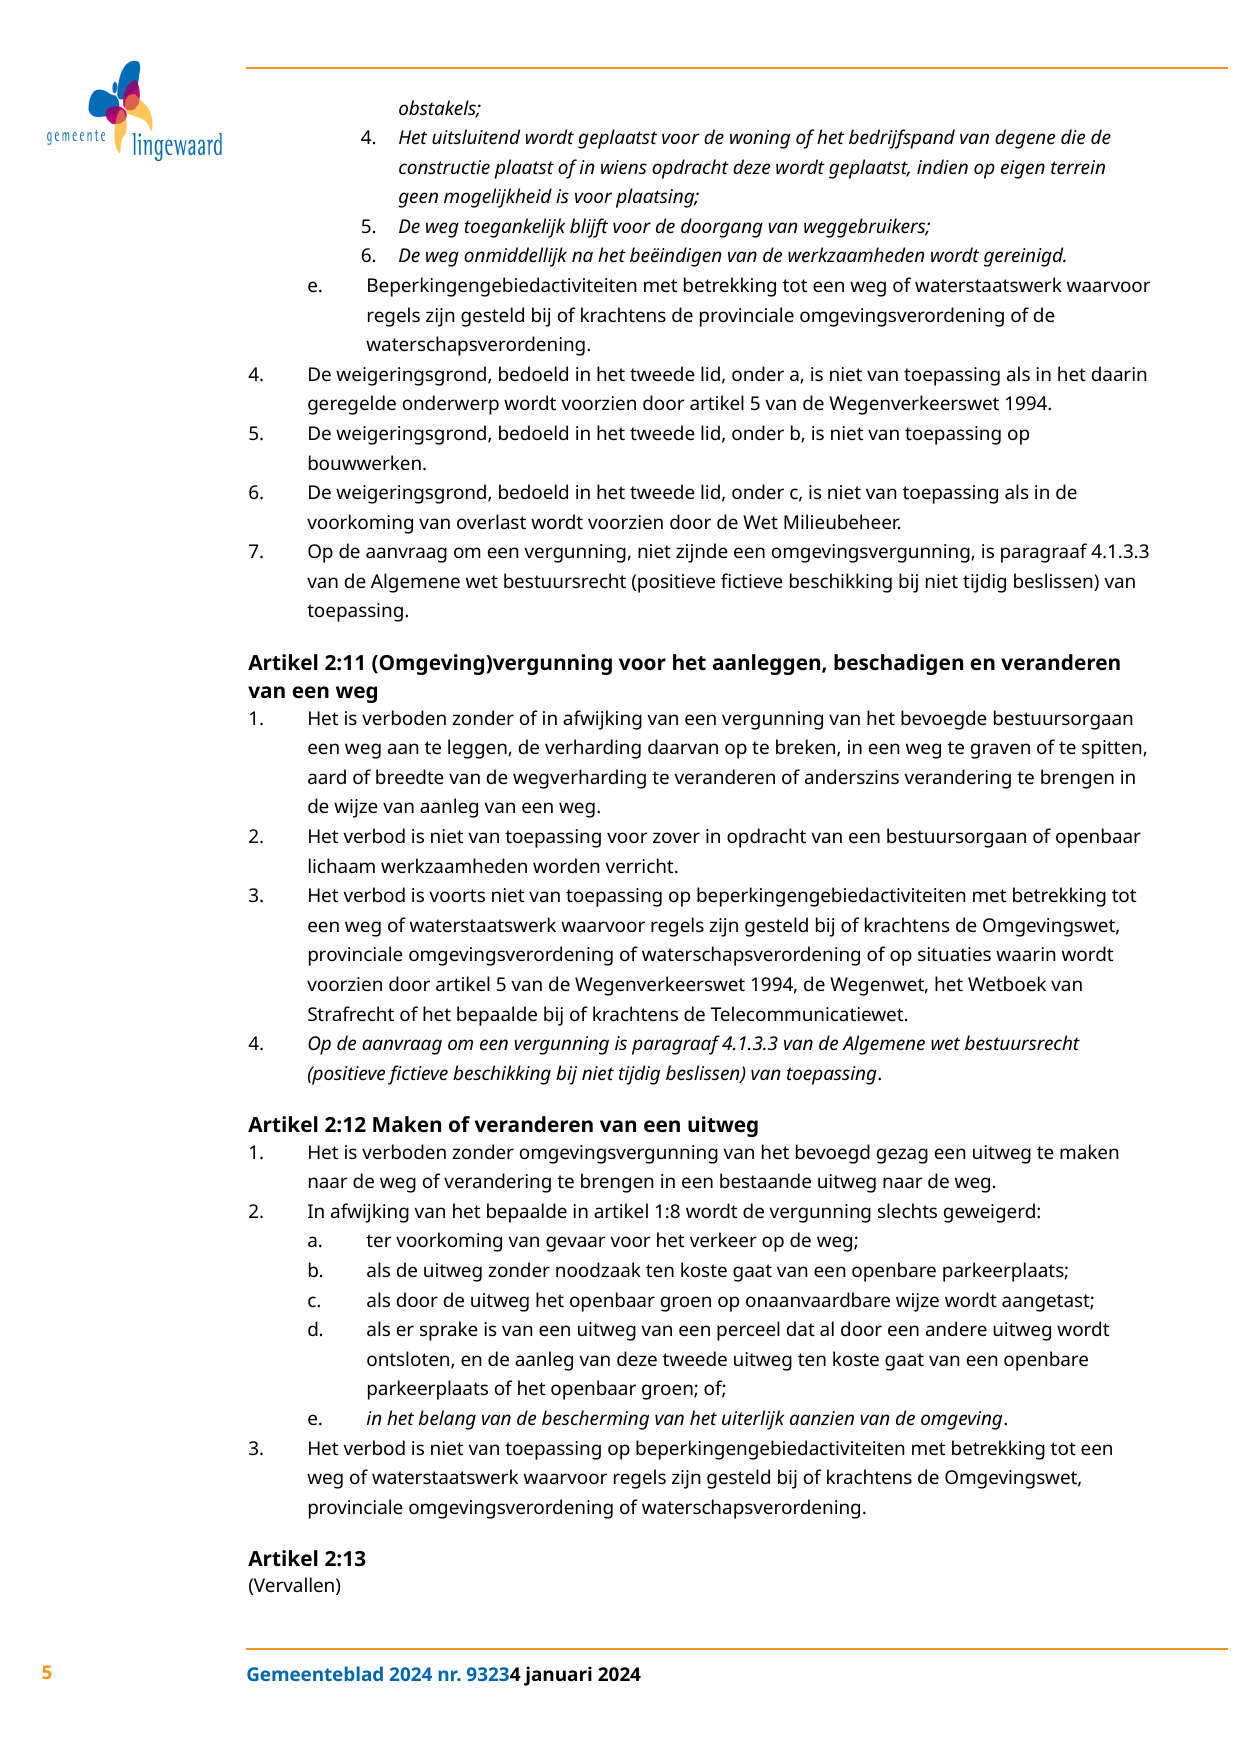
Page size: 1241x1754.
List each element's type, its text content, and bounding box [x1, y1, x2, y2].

list obstakels; [361, 95, 1152, 121]
list Beperkingengebiedactiviteiten met betrekking tot een weg of waterstaatswerk waarvoor regels zijn gesteld bij of krachtens de provinciale omgevingsverordening of de waterschapsverordening. [307, 272, 1152, 357]
list Op de aanvraag om een vergunning is paragraaf 4.1.3.3 van de Algemene wet bestuursrecht (positieve fictieve beschikking bij niet tijdig beslissen) van toepassing. [248, 1030, 1152, 1086]
list De weigeringsgrond, bedoeld in het tweede lid, onder a, is niet van toepassing als in het daarin geregelde onderwerp wordt voorzien door artikel 5 van de Wegenverkeerswet 1994. [248, 361, 1152, 416]
list als de uitweg zonder noodzaak ten koste gaat van een openbare parkeerplaats; [307, 1257, 1152, 1283]
list De weigeringsgrond, bedoeld in het tweede lid, onder c, is niet van toepassing als in de voorkoming van overlast wordt voorzien door de Wet Milieubeheer. [248, 479, 1152, 535]
list De weigeringsgrond, bedoeld in het tweede lid, onder b, is niet van toepassing op bouwwerken. [248, 420, 1152, 476]
list Op de aanvraag om een vergunning, niet zijnde een omgevingsvergunning, is paragraaf 4.1.3.3 van de Algemene wet bestuursrecht (positieve fictieve beschikking bij niet tijdig beslissen) van toepassing. [248, 538, 1152, 623]
text Artikel 2:12 Maken of veranderen van een uitweg [248, 1110, 1152, 1139]
list ter voorkoming van gevaar voor het verkeer op de weg; [307, 1228, 1152, 1253]
list In afwijking van het bepaalde in artikel 1:8 wordt de vergunning slechts geweigerd: [248, 1198, 1152, 1224]
list als er sprake is van een uitweg van een perceel dat al door een andere uitweg wordt ontsloten, en de aanleg van deze tweede uitweg ten koste gaat van een openbare parkeerplaats of het openbaar groen; of; [307, 1316, 1152, 1401]
list De weg toegankelijk blijft voor de doorgang van weggebruikers; [361, 213, 1152, 239]
list Het verbod is niet van toepassing op beperkingengebiedactiviteiten met betrekking tot een weg of waterstaatswerk waarvoor regels zijn gesteld bij of krachtens de Omgevingswet, provinciale omgevingsverordening of waterschapsverordening. [248, 1435, 1152, 1519]
list Het is verboden zonder of in afwijking van een vergunning van het bevoegde bestuursorgaan een weg aan te leggen, de verharding daarvan op te breken, in een weg te graven of te spitten, aard of breedte van de wegverharding te veranderen of anderszins verandering te brengen in de wijze van aanleg van een weg. [248, 705, 1152, 819]
text Artikel 2:11 (Omgeving)vergunning voor het aanleggen, beschadigen en veranderen van een weg [248, 648, 1152, 705]
list Het is verboden zonder omgevingsvergunning van het bevoegd gezag een uitweg te maken naar de weg of verandering te brengen in een bestaande uitweg naar de weg. [248, 1139, 1152, 1194]
list Het uitsluitend wordt geplaatst voor de woning of het bedrijfspand van degene die de constructie plaatst of in wiens opdracht deze wordt geplaatst, indien op eigen terrein geen mogelijkheid is voor plaatsing; [361, 124, 1152, 209]
text Artikel 2:13 [248, 1544, 1152, 1573]
list De weg onmiddellijk na het beëindigen van de werkzaamheden wordt gereinigd. [361, 243, 1152, 268]
list als door de uitweg het openbaar groen op onaanvaardbare wijze wordt aangetast; [307, 1287, 1152, 1312]
list Het verbod is voorts niet van toepassing op beperkingengebiedactiviteiten met betrekking tot een weg of waterstaatswerk waarvoor regels zijn gesteld bij of krachtens de Omgevingswet, provinciale omgevingsverordening of waterschapsverordening of op situaties waarin wordt voorzien door artikel 5 van de Wegenverkeerswet 1994, de Wegenwet, het Wetboek van Strafrecht of het bepaalde bij of krachtens de Telecommunicatiewet. [248, 882, 1152, 1027]
picture [41, 47, 231, 172]
text (Vervallen) [248, 1573, 1152, 1598]
list Het verbod is niet van toepassing voor zover in opdracht van een bestuursorgaan of openbaar lichaam werkzaamheden worden verricht. [248, 823, 1152, 879]
list in het belang van de bescherming van het uiterlijk aanzien van de omgeving. [307, 1405, 1152, 1431]
